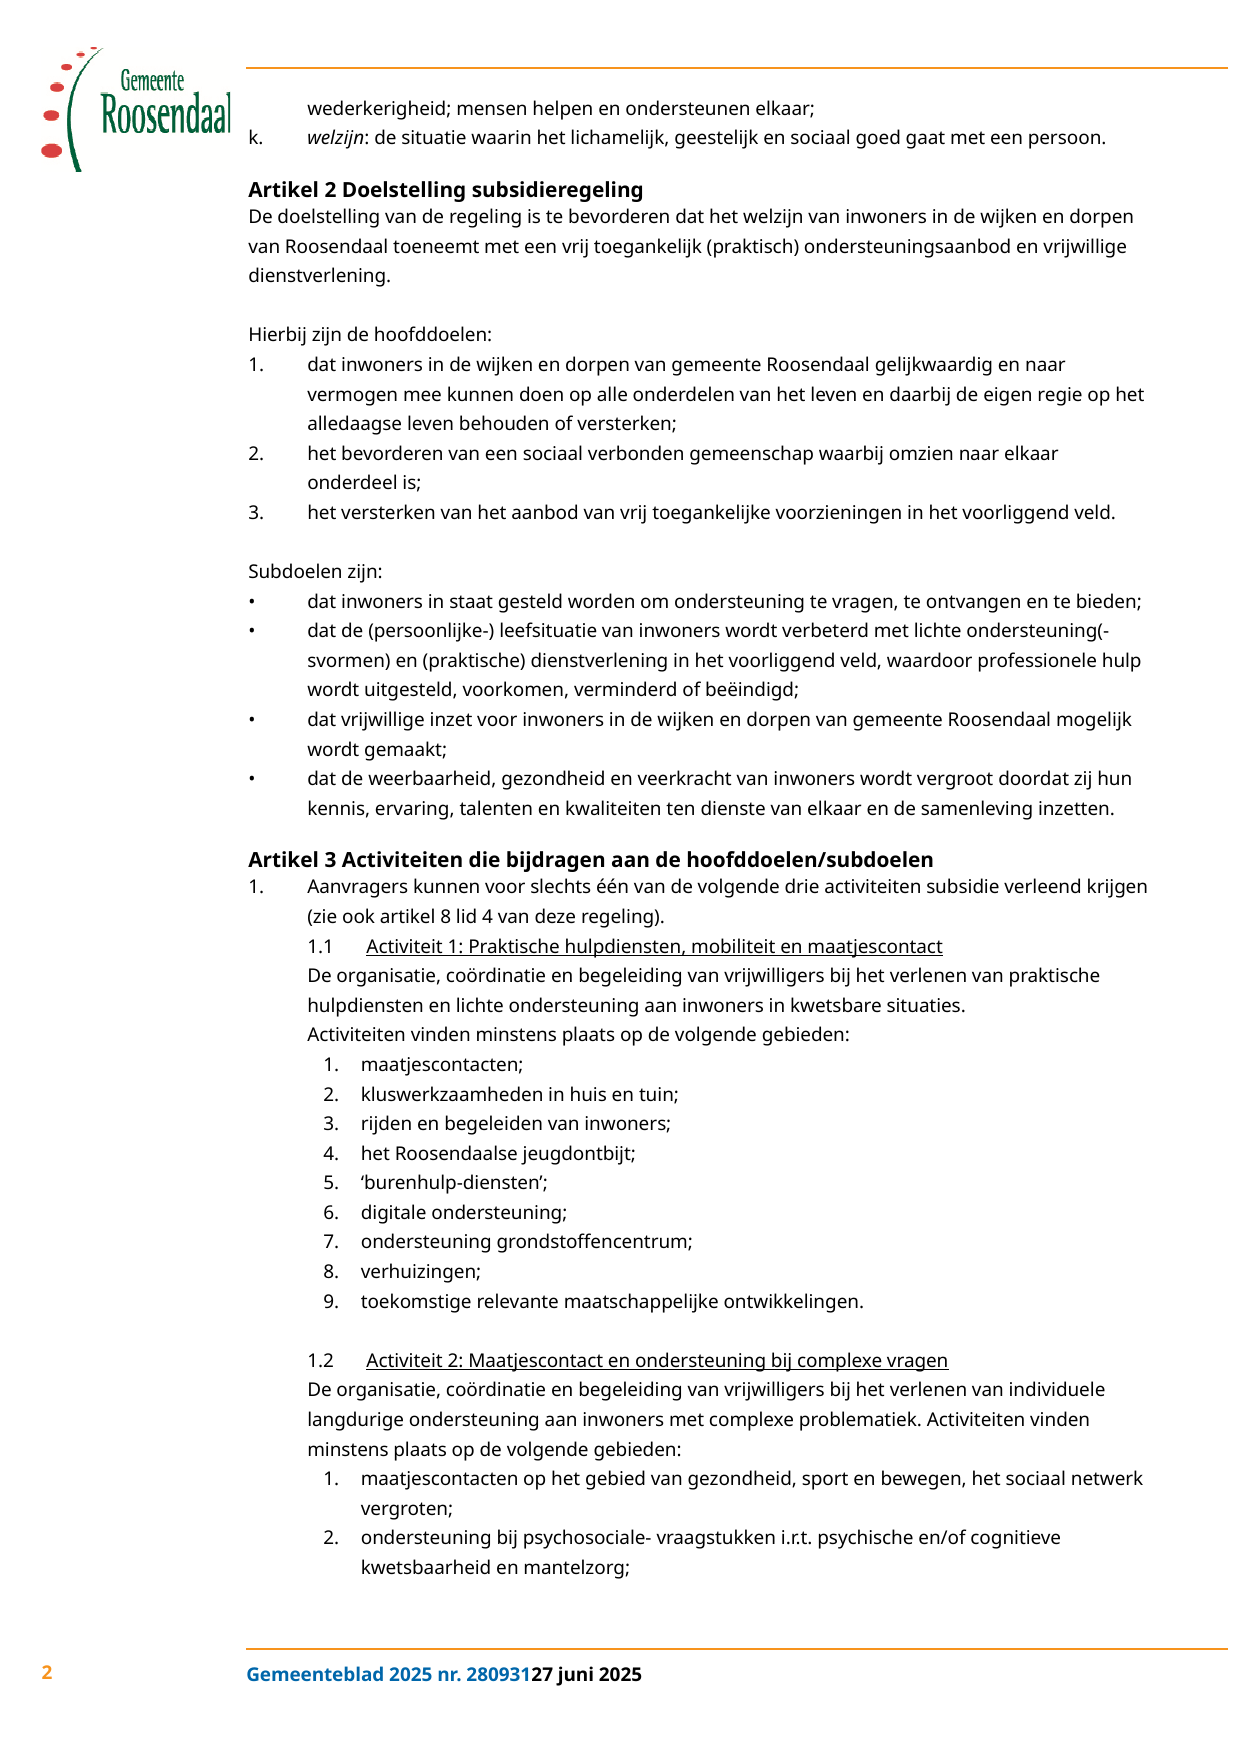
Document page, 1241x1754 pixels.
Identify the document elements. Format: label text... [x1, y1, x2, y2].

text Hierbij zijn de hoofddoelen: [248, 322, 1152, 347]
list toekomstige relevante maatschappelijke ontwikkelingen. [323, 1288, 1152, 1314]
list kluswerkzaamheden in huis en tuin; [323, 1081, 1152, 1107]
list digitale ondersteuning; [323, 1199, 1152, 1225]
list het versterken van het aanbod van vrij toegankelijke voorzieningen in het voorliggend veld. [248, 499, 1152, 525]
list Activiteit 1: Praktische hulpdiensten, mobiliteit en maatjescontact [307, 933, 1152, 959]
list Activiteiten vinden minstens plaats op de volgende gebieden: [248, 1022, 1152, 1047]
list dat inwoners in staat gesteld worden om ondersteuning te vragen, te ontvangen en te bieden; [248, 588, 1152, 613]
picture [41, 47, 231, 172]
text Subdoelen zijn: [248, 558, 1152, 584]
list Aanvragers kunnen voor slechts één van de volgende drie activiteiten subsidie verleend krijgen (zie ook artikel 8 lid 4 van deze regeling). [248, 874, 1152, 929]
list dat de (persoonlijke-) leefsituatie van inwoners wordt verbeterd met lichte ondersteuning(-svormen) en (praktische) dienstverlening in het voorliggend veld, waardoor professionele hulp wordt uitgesteld, voorkomen, verminderd of beëindigd; [248, 617, 1152, 702]
list het Roosendaalse jeugdontbijt; [323, 1140, 1152, 1166]
list welzijn: de situatie waarin het lichamelijk, geestelijk en sociaal goed gaat met een persoon. [248, 124, 1152, 150]
list rijden en begeleiden van inwoners; [323, 1110, 1152, 1136]
list ‘burenhulp-diensten’; [323, 1169, 1152, 1195]
list De organisatie, coördinatie en begeleiding van vrijwilligers bij het verlenen van individuele langdurige ondersteuning aan inwoners met complexe problematiek. Activiteiten vinden minstens plaats op de volgende gebieden: [248, 1377, 1152, 1462]
text Artikel 2 Doelstelling subsidieregeling [248, 175, 1152, 203]
list verhuizingen; [323, 1258, 1152, 1284]
list De organisatie, coördinatie en begeleiding van vrijwilligers bij het verlenen van praktische hulpdiensten en lichte ondersteuning aan inwoners in kwetsbare situaties. [248, 962, 1152, 1018]
list maatjescontacten; [323, 1051, 1152, 1077]
list maatjescontacten op het gebied van gezondheid, sport en bewegen, het sociaal netwerk vergroten; [323, 1465, 1152, 1521]
list wederkerigheid; mensen helpen en ondersteunen elkaar; [248, 95, 1152, 121]
list ondersteuning bij psychosociale- vraagstukken i.r.t. psychische en/of cognitieve kwetsbaarheid en mantelzorg; [323, 1524, 1152, 1580]
list het bevorderen van een sociaal verbonden gemeenschap waarbij omzien naar elkaar onderdeel is; [248, 440, 1152, 495]
list Activiteit 2: Maatjescontact en ondersteuning bij complexe vragen [307, 1347, 1152, 1373]
text Artikel 3 Activiteiten die bijdragen aan de hoofddoelen/subdoelen [248, 845, 1152, 874]
list ondersteuning grondstoffencentrum; [323, 1229, 1152, 1254]
list dat de weerbaarheid, gezondheid en veerkracht van inwoners wordt vergroot doordat zij hun kennis, ervaring, talenten en kwaliteiten ten dienste van elkaar en de samenleving inzetten. [248, 765, 1152, 821]
list dat vrijwillige inzet voor inwoners in de wijken en dorpen van gemeente Roosendaal mogelijk wordt gemaakt; [248, 706, 1152, 761]
list dat inwoners in de wijken en dorpen van gemeente Roosendaal gelijkwaardig en naar vermogen mee kunnen doen op alle onderdelen van het leven en daarbij de eigen regie op het alledaagse leven behouden of versterken; [248, 351, 1152, 436]
text De doelstelling van de regeling is te bevorderen dat het welzijn van inwoners in de wijken en dorpen van Roosendaal toeneemt met een vrij toegankelijk (praktisch) ondersteuningsaanbod en vrijwillige dienstverlening. [248, 203, 1152, 288]
